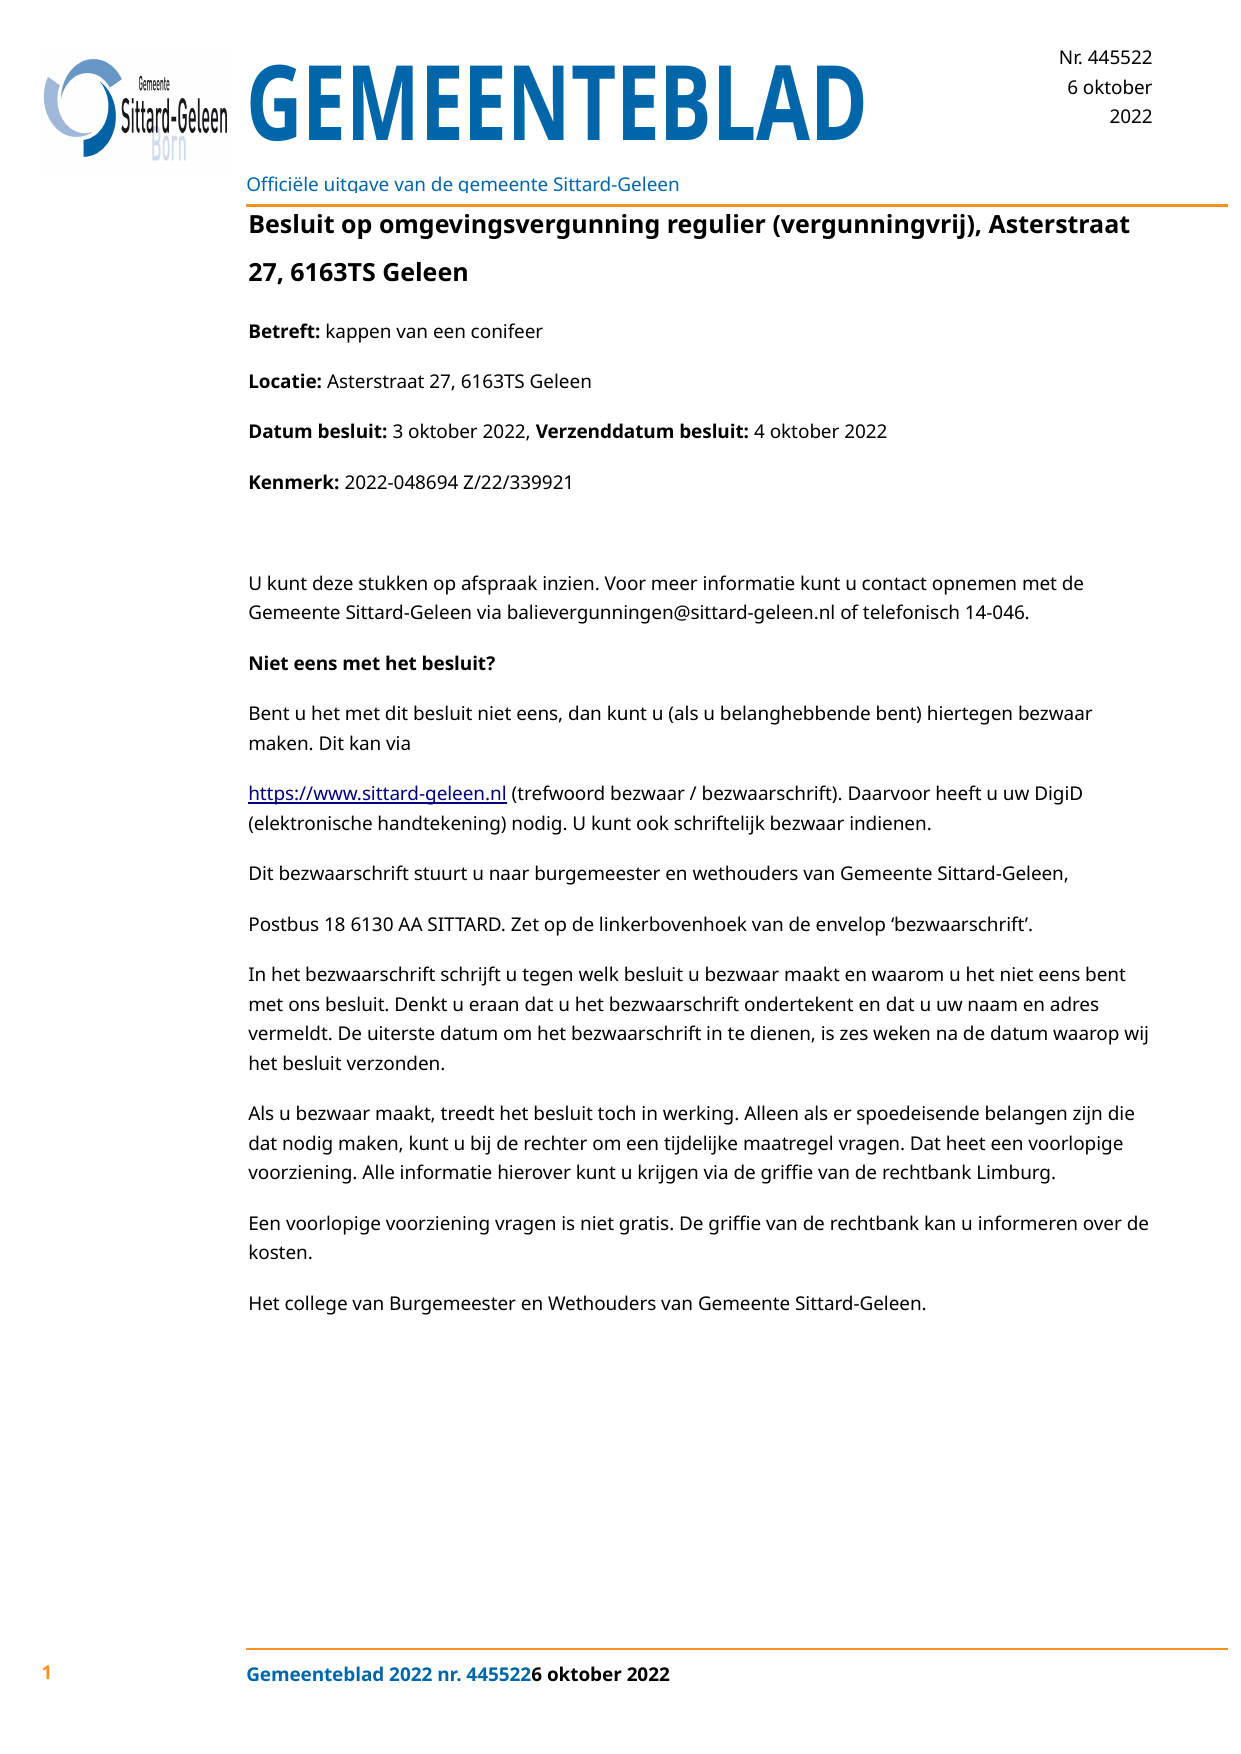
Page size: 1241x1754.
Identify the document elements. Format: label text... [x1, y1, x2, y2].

text Niet eens met het besluit? [248, 650, 1152, 676]
picture [41, 47, 231, 172]
text In het bezwaarschrift schrijft u tegen welk besluit u bezwaar maakt en waarom u het niet eens bent met ons besluit. Denkt u eraan dat u het bezwaarschrift ondertekent en dat u uw naam en adres vermeldt. De uiterste datum om het bezwaarschrift in te dienen, is zes weken na de datum waarop wij het besluit verzonden. [248, 961, 1152, 1076]
text Een voorlopige voorziening vragen is niet gratis. De griffie van de rechtbank kan u informeren over de kosten. [248, 1210, 1152, 1265]
text Betreft: kappen van een conifeer [248, 318, 1152, 344]
text Kenmerk: 2022-048694 Z/22/339921 [248, 469, 1152, 495]
text Bent u het met dit besluit niet eens, dan kunt u (als u belanghebbende bent) hiertegen bezwaar maken. Dit kan via [248, 700, 1152, 756]
text Het college van Burgemeester en Wethouders van Gemeente Sittard-Geleen. [248, 1290, 1152, 1316]
text https://www.sittard-geleen.nl (trefwoord bezwaar / bezwaarschrift). Daarvoor heeft u uw DigiD (elektronische handtekening) nodig. U kunt ook schriftelijk bezwaar indienen. [248, 780, 1152, 836]
text Postbus 18 6130 AA SITTARD. Zet op de linkerbovenhoek van de envelop ‘bezwaarschrift’. [248, 911, 1152, 937]
text U kunt deze stukken op afspraak inzien. Voor meer informatie kunt u contact opnemen met de Gemeente Sittard-Geleen via balievergunningen@sittard-geleen.nl of telefonisch 14-046. [248, 570, 1152, 625]
text Besluit op omgevingsvergunning regulier (vergunningvrij), Asterstraat 27, 6163TS Geleen [248, 207, 1152, 288]
text Locatie: Asterstraat 27, 6163TS Geleen [248, 368, 1152, 394]
text Datum besluit: 3 oktober 2022, Verzenddatum besluit: 4 oktober 2022 [248, 419, 1152, 444]
text Als u bezwaar maakt, treedt het besluit toch in werking. Alleen als er spoedeisende belangen zijn die dat nodig maken, kunt u bij de rechter om een tijdelijke maatregel vragen. Dat heet een voorlopige voorziening. Alle informatie hierover kunt u krijgen via de griffie van de rechtbank Limburg. [248, 1100, 1152, 1185]
text Dit bezwaarschrift stuurt u naar burgemeester en wethouders van Gemeente Sittard-Geleen, [248, 860, 1152, 886]
